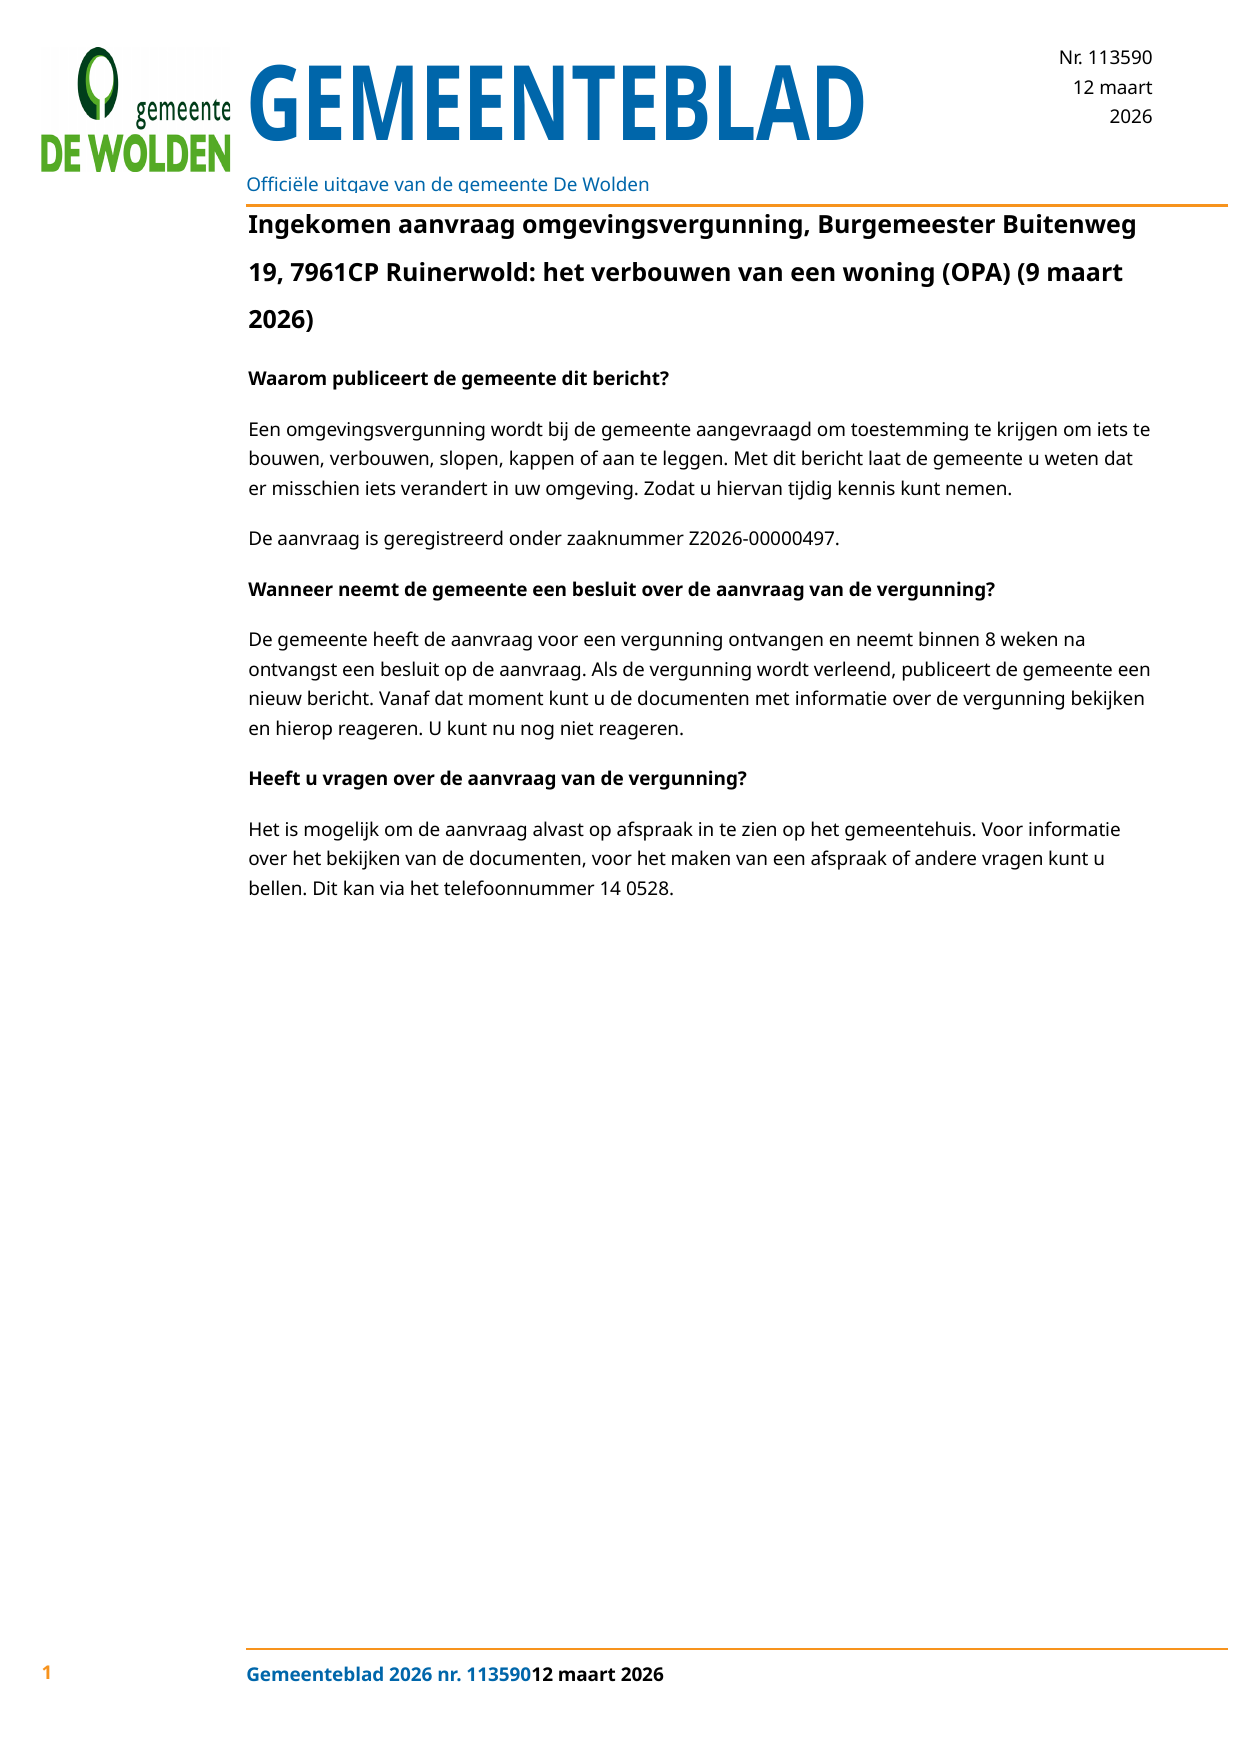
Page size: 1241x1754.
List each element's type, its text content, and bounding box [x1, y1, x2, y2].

text De aanvraag is geregistreerd onder zaaknummer Z2026-00000497. [248, 526, 1152, 551]
text Ingekomen aanvraag omgevingsvergunning, Burgemeester Buitenweg 19, 7961CP Ruinerwold: het verbouwen van een woning (OPA) (9 maart 2026) [248, 207, 1152, 336]
text Heeft u vragen over de aanvraag van de vergunning? [248, 766, 1152, 791]
text Wanneer neemt de gemeente een besluit over de aanvraag van de vergunning? [248, 576, 1152, 602]
text Waarom publiceert de gemeente dit bericht? [248, 366, 1152, 391]
picture [41, 47, 231, 172]
text Het is mogelijk om de aanvraag alvast op afspraak in te zien op het gemeentehuis. Voor informatie over het bekijken van de documenten, voor het maken van een afspraak of andere vragen kunt u bellen. Dit kan via het telefoonnummer 14 0528. [248, 816, 1152, 901]
text De gemeente heeft de aanvraag voor een vergunning ontvangen en neemt binnen 8 weken na ontvangst een besluit op de aanvraag. Als de vergunning wordt verleend, publiceert de gemeente een nieuw bericht. Vanaf dat moment kunt u de documenten met informatie over de vergunning bekijken en hierop reageren. U kunt nu nog niet reageren. [248, 626, 1152, 741]
text Een omgevingsvergunning wordt bij de gemeente aangevraagd om toestemming te krijgen om iets te bouwen, verbouwen, slopen, kappen of aan te leggen. Met dit bericht laat de gemeente u weten dat er misschien iets verandert in uw omgeving. Zodat u hiervan tijdig kennis kunt nemen. [248, 416, 1152, 501]
